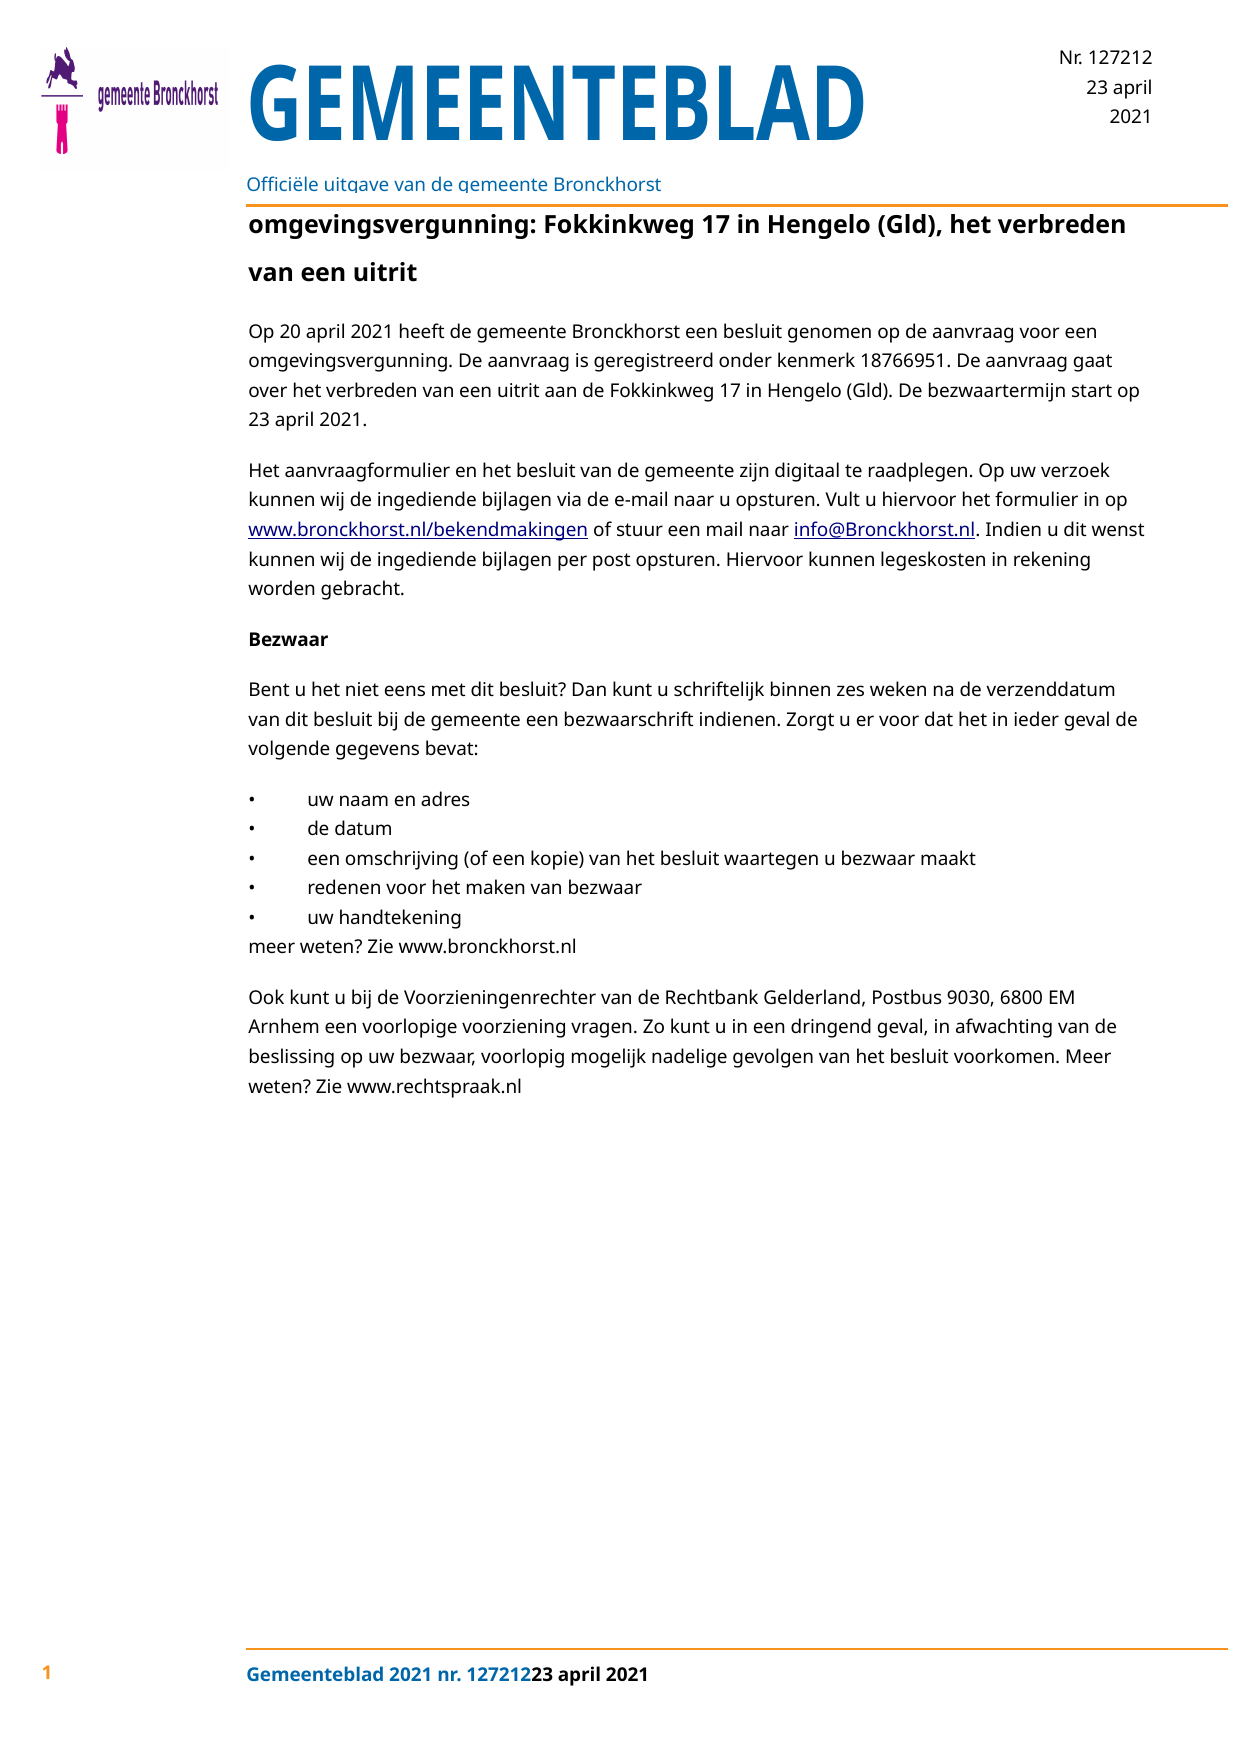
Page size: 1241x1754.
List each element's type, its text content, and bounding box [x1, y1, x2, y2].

list een omschrijving (of een kopie) van het besluit waartegen u bezwaar maakt [248, 845, 1152, 871]
picture [41, 47, 231, 172]
list uw naam en adres [248, 786, 1152, 812]
text Het aanvraagformulier en het besluit van de gemeente zijn digitaal te raadplegen. Op uw verzoek kunnen wij de ingediende bijlagen via de e-mail naar u opsturen. Vult u hiervoor het formulier in op www.bronckhorst.nl/bekendmakingen of stuur een mail naar info@Bronckhorst.nl. Indien u dit wenst kunnen wij de ingediende bijlagen per post opsturen. Hiervoor kunnen legeskosten in rekening worden gebracht. [248, 457, 1152, 601]
text Ook kunt u bij de Voorzieningenrechter van de Rechtbank Gelderland, Postbus 9030, 6800 EM Arnhem een voorlopige voorziening vragen. Zo kunt u in een dringend geval, in afwachting van de beslissing op uw bezwaar, voorlopig mogelijk nadelige gevolgen van het besluit voorkomen. Meer weten? Zie www.rechtspraak.nl [248, 984, 1152, 1099]
text Op 20 april 2021 heeft de gemeente Bronckhorst een besluit genomen op de aanvraag voor een omgevingsvergunning. De aanvraag is geregistreerd onder kenmerk 18766951. De aanvraag gaat over het verbreden van een uitrit aan de Fokkinkweg 17 in Hengelo (Gld). De bezwaartermijn start op 23 april 2021. [248, 318, 1152, 432]
text Bent u het niet eens met dit besluit? Dan kunt u schriftelijk binnen zes weken na de verzenddatum van dit besluit bij de gemeente een bezwaarschrift indienen. Zorgt u er voor dat het in ieder geval de volgende gegevens bevat: [248, 676, 1152, 761]
list redenen voor het maken van bezwaar [248, 874, 1152, 900]
list de datum [248, 815, 1152, 841]
text meer weten? Zie www.bronckhorst.nl [248, 934, 1152, 959]
text Bezwaar [248, 626, 1152, 652]
list uw handtekening [248, 904, 1152, 930]
text omgevingsvergunning: Fokkinkweg 17 in Hengelo (Gld), het verbreden van een uitrit [248, 207, 1152, 288]
